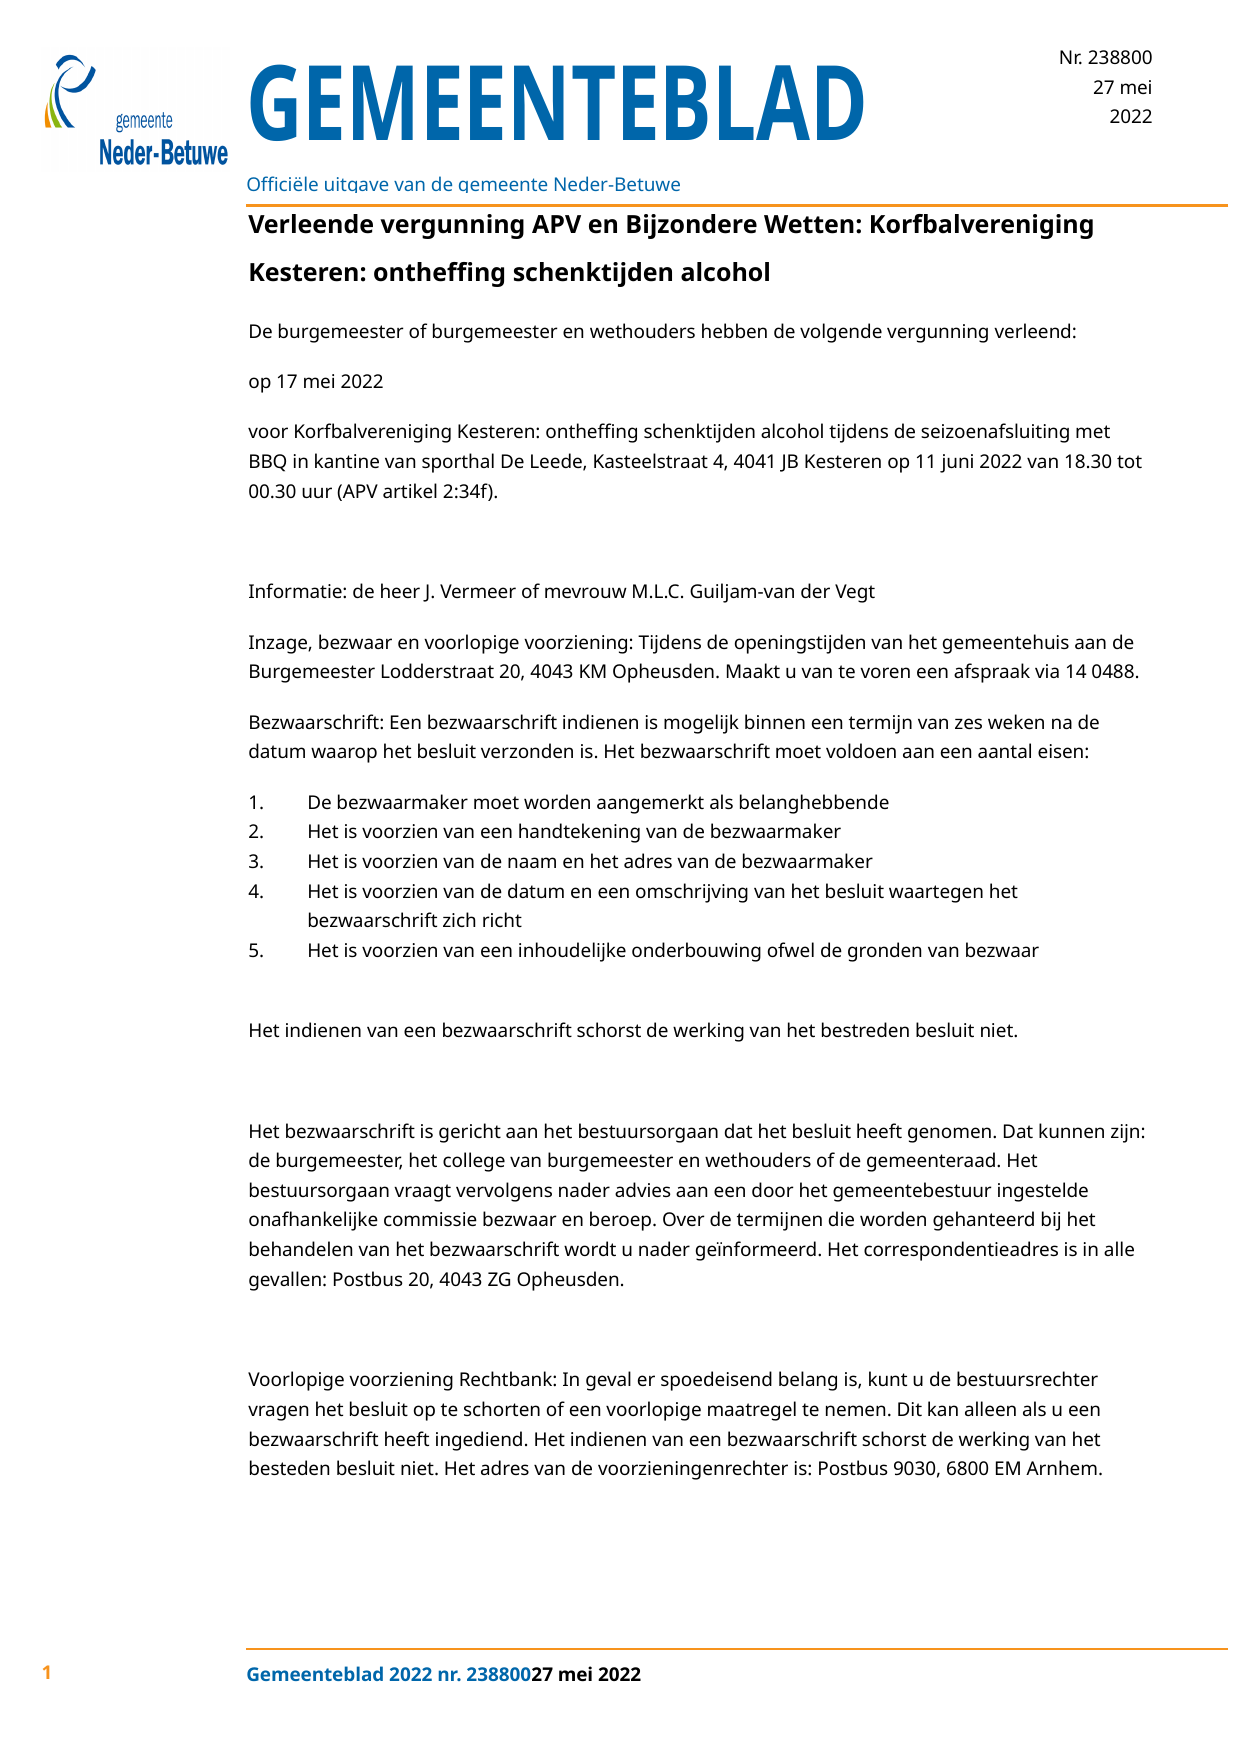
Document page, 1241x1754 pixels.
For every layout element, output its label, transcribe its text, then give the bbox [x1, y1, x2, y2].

list Het is voorzien van de datum en een omschrijving van het besluit waartegen het bezwaarschrift zich richt [248, 878, 1152, 933]
text Informatie: de heer J. Vermeer of mevrouw M.L.C. Guiljam-van der Vegt [248, 579, 1152, 604]
text Het bezwaarschrift is gericht aan het bestuursorgaan dat het besluit heeft genomen. Dat kunnen zijn: de burgemeester, het college van burgemeester en wethouders of de gemeenteraad. Het bestuursorgaan vraagt vervolgens nader advies aan een door het gemeentebestuur ingestelde onafhankelijke commissie bezwaar en beroep. Over de termijnen die worden gehanteerd bij het behandelen van het bezwaarschrift wordt u nader geïnformeerd. Het correspondentieadres is in alle gevallen: Postbus 20, 4043 ZG Opheusden. [248, 1118, 1152, 1292]
text De burgemeester of burgemeester en wethouders hebben de volgende vergunning verleend: [248, 318, 1152, 344]
text Bezwaarschrift: Een bezwaarschrift indienen is mogelijk binnen een termijn van zes weken na de datum waarop het besluit verzonden is. Het bezwaarschrift moet voldoen aan een aantal eisen: [248, 709, 1152, 764]
text Verleende vergunning APV en Bijzondere Wetten: Korfbalvereniging Kesteren: ontheffing schenktijden alcohol [248, 207, 1152, 288]
text Voorlopige voorziening Rechtbank: In geval er spoedeisend belang is, kunt u de bestuursrechter vragen het besluit op te schorten of een voorlopige maatregel te nemen. Dit kan alleen als u een bezwaarschrift heeft ingediend. Het indienen van een bezwaarschrift schorst de werking van het besteden besluit niet. Het adres van de voorzieningenrechter is: Postbus 9030, 6800 EM Arnhem. [248, 1367, 1152, 1481]
text voor Korfbalvereniging Kesteren: ontheffing schenktijden alcohol tijdens de seizoenafsluiting met BBQ in kantine van sporthal De Leede, Kasteelstraat 4, 4041 JB Kesteren op 11 juni 2022 van 18.30 tot 00.30 uur (APV artikel 2:34f). [248, 419, 1152, 504]
list De bezwaarmaker moet worden aangemerkt als belanghebbende [248, 789, 1152, 815]
text Inzage, bezwaar en voorlopige voorziening: Tijdens de openingstijden van het gemeentehuis aan de Burgemeester Lodderstraat 20, 4043 KM Opheusden. Maakt u van te voren een afspraak via 14 0488. [248, 629, 1152, 684]
picture [41, 47, 231, 172]
text op 17 mei 2022 [248, 368, 1152, 394]
list Het is voorzien van een inhoudelijke onderbouwing ofwel de gronden van bezwaar [248, 937, 1152, 963]
list Het is voorzien van een handtekening van de bezwaarmaker [248, 819, 1152, 844]
list Het is voorzien van de naam en het adres van de bezwaarmaker [248, 848, 1152, 874]
text Het indienen van een bezwaarschrift schorst de werking van het bestreden besluit niet. [248, 1017, 1152, 1043]
